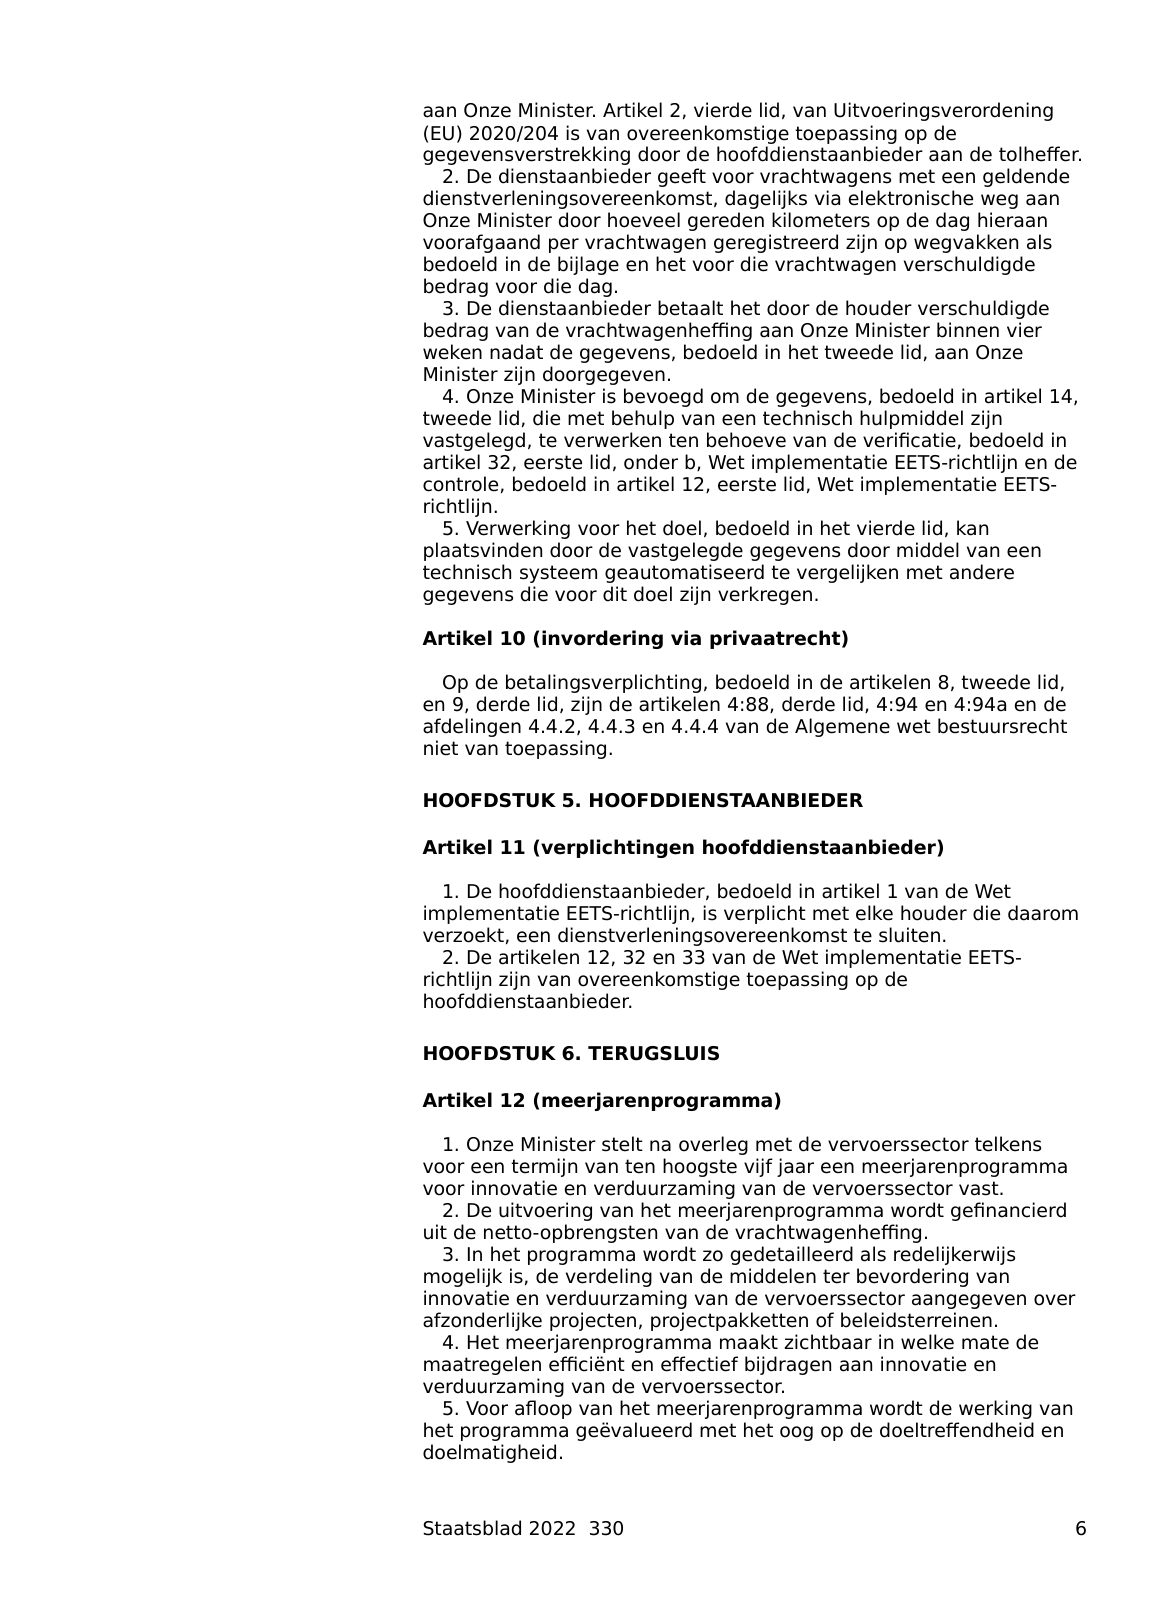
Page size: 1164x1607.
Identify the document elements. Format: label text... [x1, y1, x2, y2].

text 3. In het programma wordt zo gedetailleerd als redelijkerwijs mogelijk is, de verdeling van de middelen ter bevordering van innovatie en verduurzaming van de vervoerssector aangegeven over afzonderlijke projecten, projectpakketten of beleidsterreinen. [422, 1244, 1087, 1332]
text 1. De hoofddienstaanbieder, bedoeld in artikel 1 van de Wet implementatie EETS-richtlijn, is verplicht met elke houder die daarom verzoekt, een dienstverleningsovereenkomst te sluiten. [422, 881, 1087, 947]
text 4. Onze Minister is bevoegd om de gegevens, bedoeld in artikel 14, tweede lid, die met behulp van een technisch hulpmiddel zijn vastgelegd, te verwerken ten behoeve van de verificatie, bedoeld in artikel 32, eerste lid, onder b, Wet implementatie EETS-richtlijn en de controle, bedoeld in artikel 12, eerste lid, Wet implementatie EETS-richtlijn. [422, 386, 1087, 518]
text 4. Het meerjarenprogramma maakt zichtbaar in welke mate de maatregelen efficiënt en effectief bijdragen aan innovatie en verduurzaming van de vervoerssector. [422, 1332, 1087, 1398]
text 3. De dienstaanbieder betaalt het door de houder verschuldigde bedrag van de vrachtwagenheffing aan Onze Minister binnen vier weken nadat de gegevens, bedoeld in het tweede lid, aan Onze Minister zijn doorgegeven. [422, 298, 1087, 386]
text Op de betalingsverplichting, bedoeld in de artikelen 8, tweede lid, en 9, derde lid, zijn de artikelen 4:88, derde lid, 4:94 en 4:94a en de afdelingen 4.4.2, 4.4.3 en 4.4.4 van de Algemene wet bestuursrecht niet van toepassing. [422, 672, 1087, 760]
text 1. Onze Minister stelt na overleg met de vervoerssector telkens voor een termijn van ten hoogste vijf jaar een meerjarenprogramma voor innovatie en verduurzaming van de vervoerssector vast. [422, 1134, 1087, 1200]
text 2. De artikelen 12, 32 en 33 van de Wet implementatie EETS-richtlijn zijn van overeenkomstige toepassing op de hoofddienstaanbieder. [422, 947, 1087, 1013]
text 5. Verwerking voor het doel, bedoeld in het vierde lid, kan plaatsvinden door de vastgelegde gegevens door middel van een technisch systeem geautomatiseerd te vergelijken met andere gegevens die voor dit doel zijn verkregen. [422, 518, 1087, 606]
text aan Onze Minister. Artikel 2, vierde lid, van Uitvoeringsverordening (EU) 2020/204 is van overeenkomstige toepassing op de gegevensverstrekking door de hoofddienstaanbieder aan de tolheffer. [422, 100, 1087, 166]
text 5. Voor afloop van het meerjarenprogramma wordt de werking van het programma geëvalueerd met het oog op de doeltreffendheid en doelmatigheid. [422, 1398, 1087, 1464]
subtitle Artikel 11 (verplichtingen hoofddienstaanbieder) [422, 837, 1087, 859]
subtitle HOOFDSTUK 5. HOOFDDIENSTAANBIEDER [422, 790, 1087, 812]
text 2. De uitvoering van het meerjarenprogramma wordt gefinancierd uit de netto-opbrengsten van de vrachtwagenheffing. [422, 1200, 1087, 1244]
subtitle Artikel 10 (invordering via privaatrecht) [422, 628, 1087, 650]
subtitle HOOFDSTUK 6. TERUGSLUIS [422, 1043, 1087, 1065]
subtitle Artikel 12 (meerjarenprogramma) [422, 1090, 1087, 1112]
text 2. De dienstaanbieder geeft voor vrachtwagens met een geldende dienstverleningsovereenkomst, dagelijks via elektronische weg aan Onze Minister door hoeveel gereden kilometers op de dag hieraan voorafgaand per vrachtwagen geregistreerd zijn op wegvakken als bedoeld in de bijlage en het voor die vrachtwagen verschuldigde bedrag voor die dag. [422, 166, 1087, 298]
